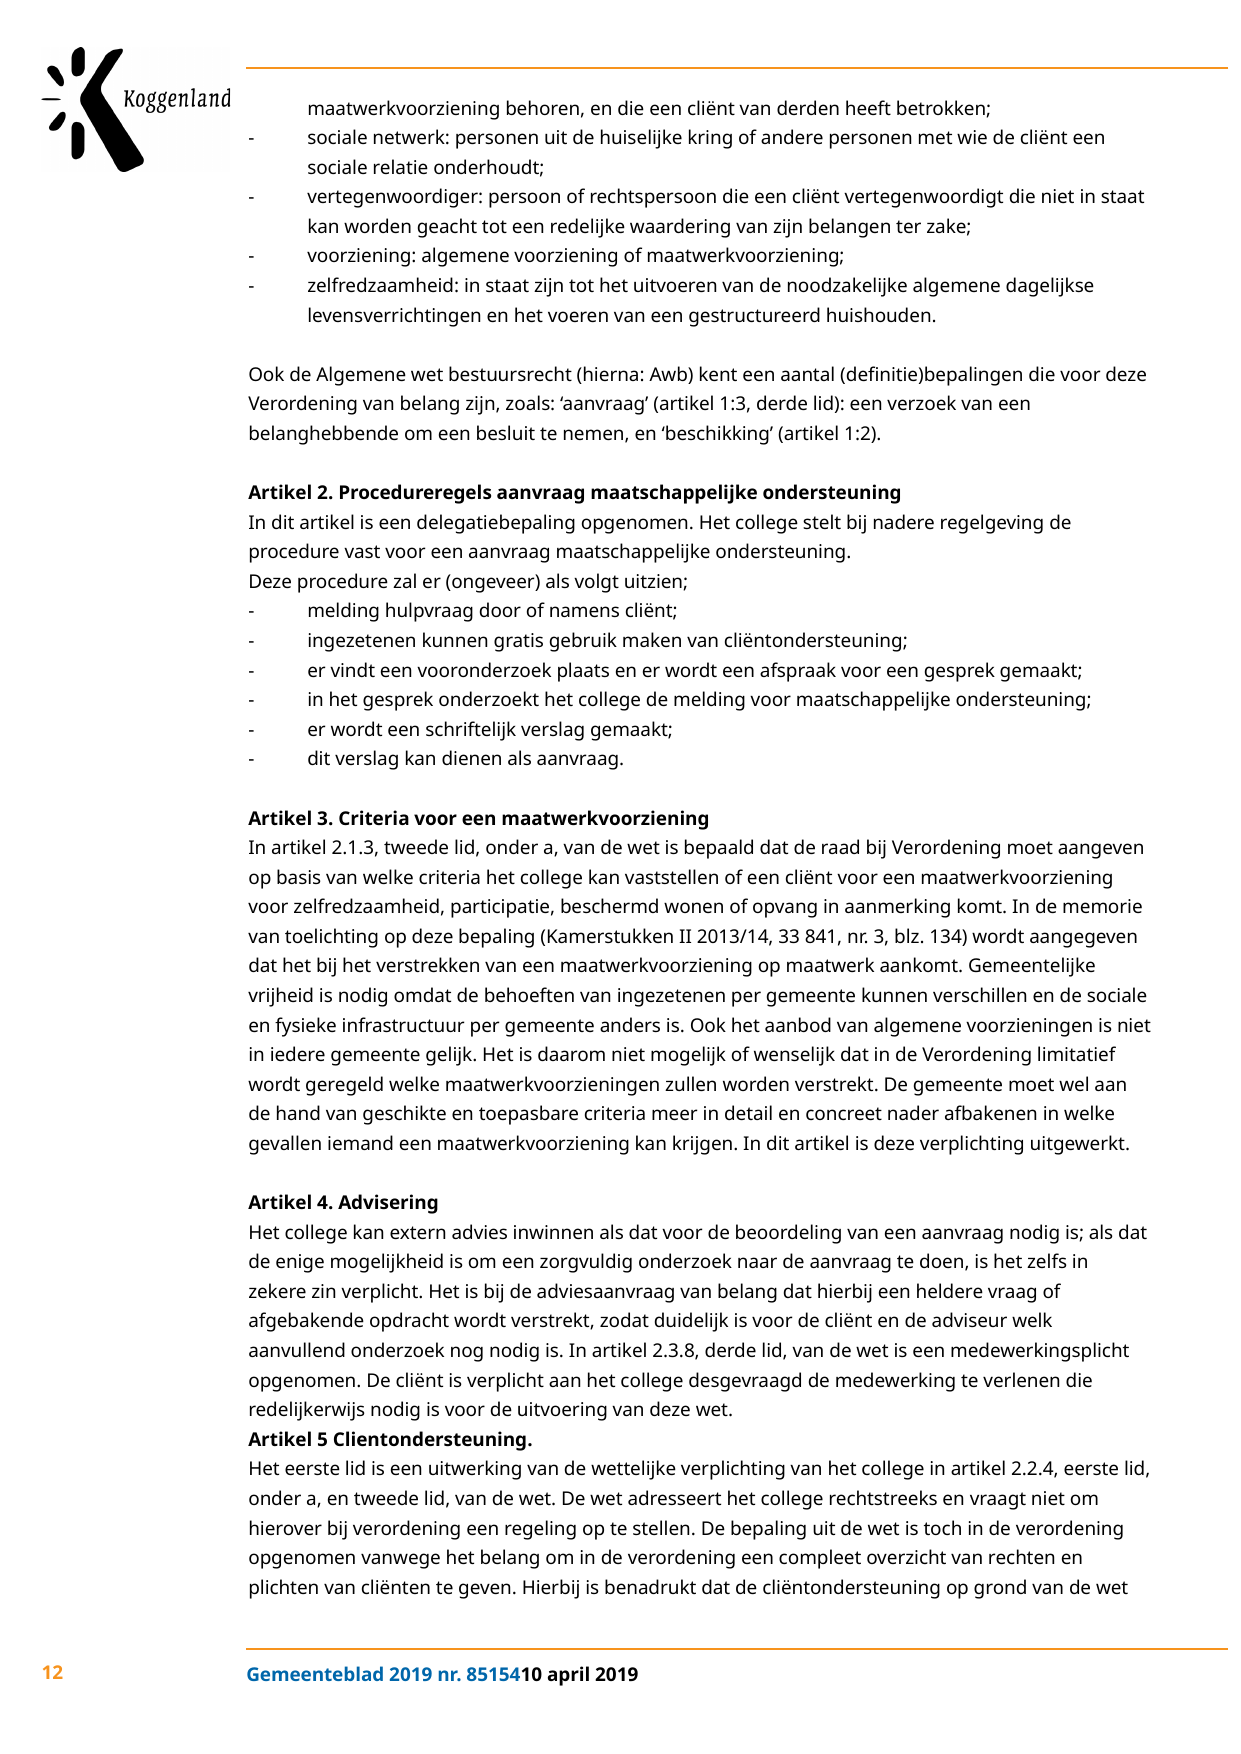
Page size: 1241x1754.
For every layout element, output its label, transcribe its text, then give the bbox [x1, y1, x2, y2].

list vertegenwoordiger: persoon of rechtspersoon die een cliënt vertegenwoordigt die niet in staat kan worden geacht tot een redelijke waardering van zijn belangen ter zake; [248, 183, 1152, 239]
text In artikel 2.1.3, tweede lid, onder a, van de wet is bepaald dat de raad bij Verordening moet aangeven op basis van welke criteria het college kan vaststellen of een cliënt voor een maatwerkvoorziening voor zelfredzaamheid, participatie, beschermd wonen of opvang in aanmerking komt. In de memorie van toelichting op deze bepaling (Kamerstukken II 2013/14, 33 841, nr. 3, blz. 134) wordt aangegeven dat het bij het verstrekken van een maatwerkvoorziening op maatwerk aankomt. Gemeentelijke vrijheid is nodig omdat de behoeften van ingezetenen per gemeente kunnen verschillen en de sociale en fysieke infrastructuur per gemeente anders is. Ook het aanbod van algemene voorzieningen is niet in iedere gemeente gelijk. Het is daarom niet mogelijk of wenselijk dat in de Verordening limitatief wordt geregeld welke maatwerkvoorzieningen zullen worden verstrekt. De gemeente moet wel aan de hand van geschikte en toepasbare criteria meer in detail en concreet nader afbakenen in welke gevallen iemand een maatwerkvoorziening kan krijgen. In dit artikel is deze verplichting uitgewerkt. [248, 834, 1152, 1156]
text Artikel 4. Advisering [248, 1189, 1152, 1215]
list dit verslag kan dienen als aanvraag. [248, 746, 1152, 771]
list ingezetenen kunnen gratis gebruik maken van cliëntondersteuning; [248, 627, 1152, 653]
text Deze procedure zal er (ongeveer) als volgt uitzien; [248, 568, 1152, 594]
list er vindt een vooronderzoek plaats en er wordt een afspraak voor een gesprek gemaakt; [248, 657, 1152, 683]
list zelfredzaamheid: in staat zijn tot het uitvoeren van de noodzakelijke algemene dagelijkse levensverrichtingen en het voeren van een gestructureerd huishouden. [248, 272, 1152, 328]
list in het gesprek onderzoekt het college de melding voor maatschappelijke ondersteuning; [248, 686, 1152, 712]
text Ook de Algemene wet bestuursrecht (hierna: Awb) kent een aantal (definitie)bepalingen die voor deze Verordening van belang zijn, zoals: ‘aanvraag’ (artikel 1:3, derde lid): een verzoek van een belanghebbende om een besluit te nemen, en ‘beschikking’ (artikel 1:2). [248, 361, 1152, 446]
list voorziening: algemene voorziening of maatwerkvoorziening; [248, 243, 1152, 268]
text Artikel 5 Clientondersteuning. [248, 1426, 1152, 1452]
text Het college kan extern advies inwinnen als dat voor de beoordeling van een aanvraag nodig is; als dat de enige mogelijkheid is om een zorgvuldig onderzoek naar de aanvraag te doen, is het zelfs in zekere zin verplicht. Het is bij de adviesaanvraag van belang dat hierbij een heldere vraag of afgebakende opdracht wordt verstrekt, zodat duidelijk is voor de cliënt en de adviseur welk aanvullend onderzoek nog nodig is. In artikel 2.3.8, derde lid, van de wet is een medewerkingsplicht opgenomen. De cliënt is verplicht aan het college desgevraagd de medewerking te verlenen die redelijkerwijs nodig is voor de uitvoering van deze wet. [248, 1219, 1152, 1422]
list melding hulpvraag door of namens cliënt; [248, 598, 1152, 623]
text Artikel 3. Criteria voor een maatwerkvoorziening [248, 805, 1152, 831]
list er wordt een schriftelijk verslag gemaakt; [248, 716, 1152, 742]
picture [41, 47, 231, 172]
text Het eerste lid is een uitwerking van de wettelijke verplichting van het college in artikel 2.2.4, eerste lid, onder a, en tweede lid, van de wet. De wet adresseert het college rechtstreeks en vraagt niet om hierover bij verordening een regeling op te stellen. De bepaling uit de wet is toch in de verordening opgenomen vanwege het belang om in de verordening een compleet overzicht van rechten en plichten van cliënten te geven. Hierbij is benadrukt dat de cliëntondersteuning op grond van de wet [248, 1456, 1152, 1600]
list sociale netwerk: personen uit de huiselijke kring of andere personen met wie de cliёnt een sociale relatie onderhoudt; [248, 124, 1152, 180]
list maatwerkvoorziening behoren, en die een cliënt van derden heeft betrokken; [248, 95, 1152, 121]
text In dit artikel is een delegatiebepaling opgenomen. Het college stelt bij nadere regelgeving de procedure vast voor een aanvraag maatschappelijke ondersteuning. [248, 509, 1152, 564]
text Artikel 2. Procedureregels aanvraag maatschappelijke ondersteuning [248, 479, 1152, 505]
